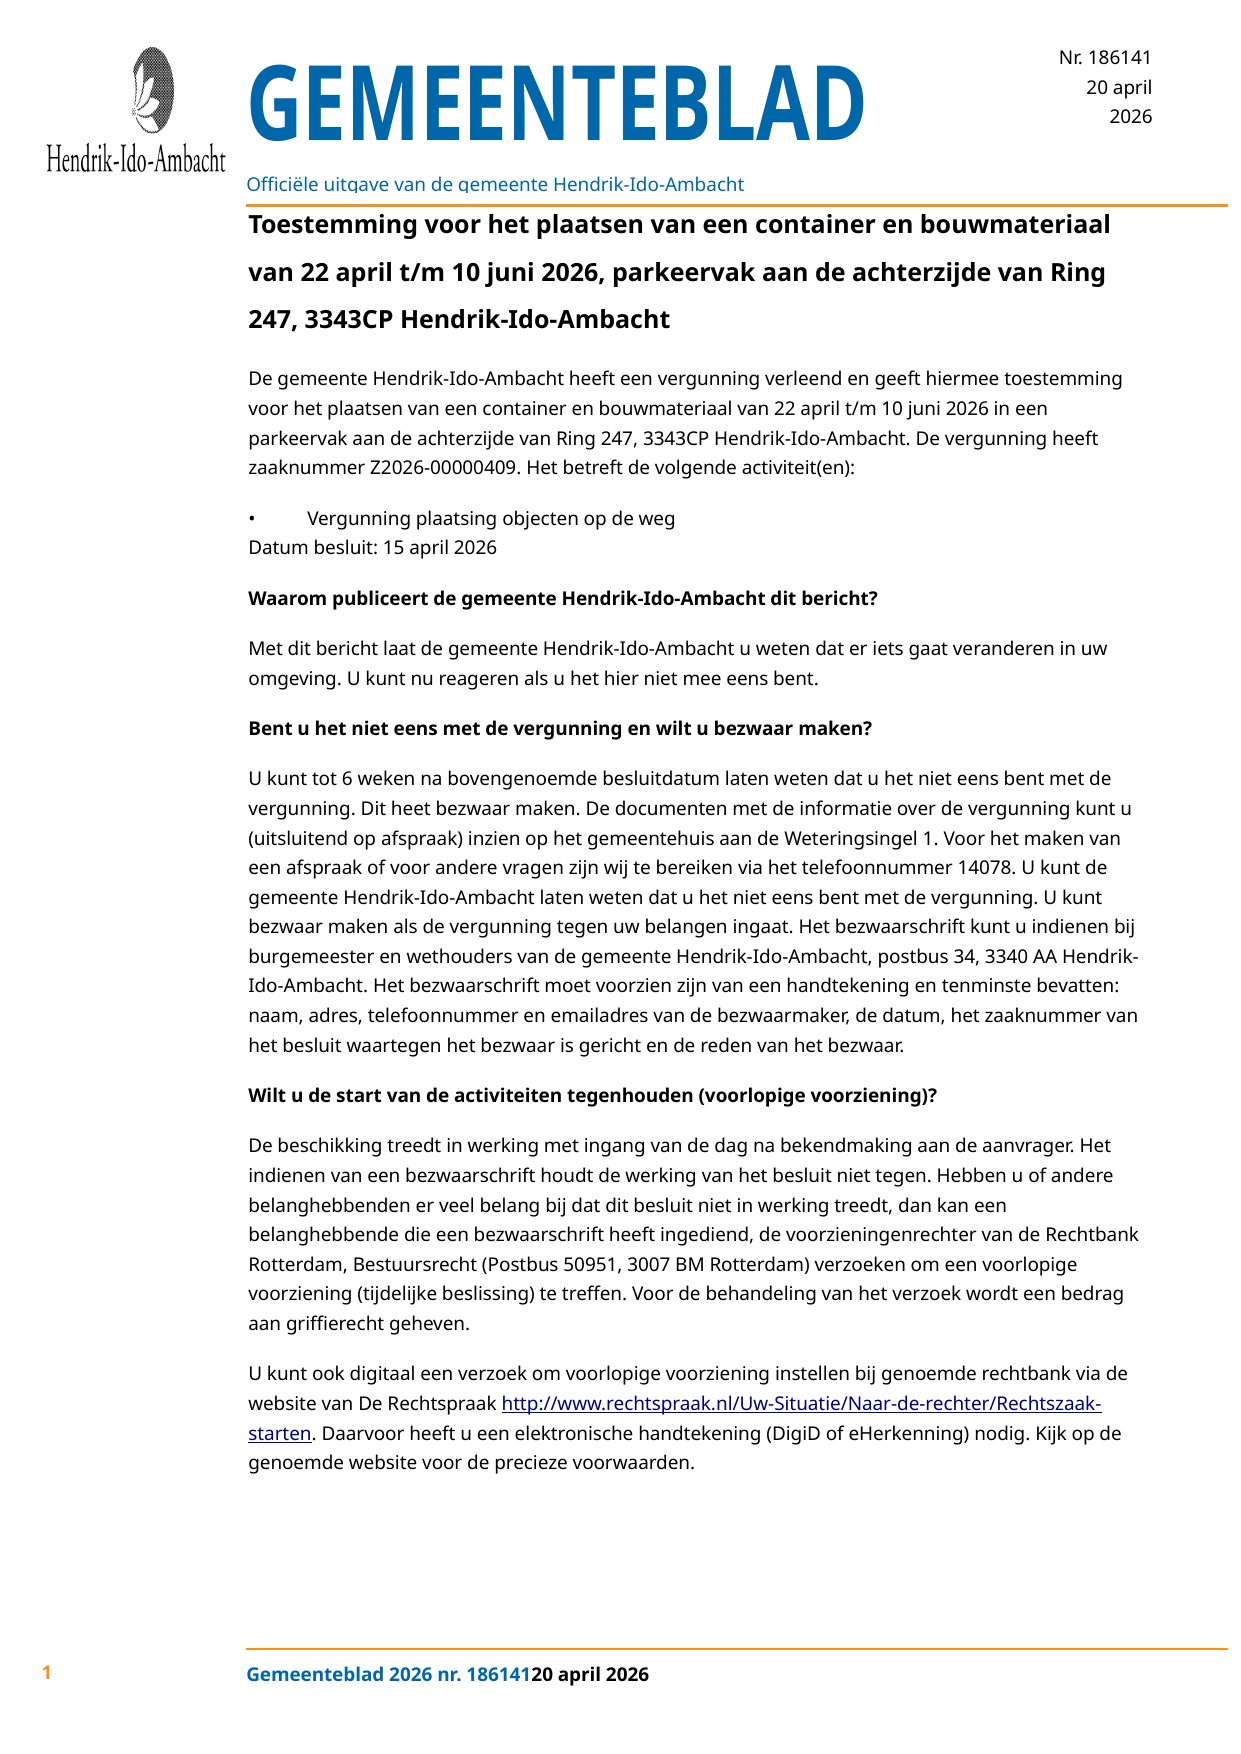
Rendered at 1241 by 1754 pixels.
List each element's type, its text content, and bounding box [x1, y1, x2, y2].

text Met dit bericht laat de gemeente Hendrik-Ido-Ambacht u weten dat er iets gaat veranderen in uw omgeving. U kunt nu reageren als u het hier niet mee eens bent. [248, 635, 1152, 690]
text Waarom publiceert de gemeente Hendrik-Ido-Ambacht dit bericht? [248, 585, 1152, 610]
text Datum besluit: 15 april 2026 [248, 534, 1152, 560]
text Toestemming voor het plaatsen van een container en bouwmateriaal van 22 april t/m 10 juni 2026, parkeervak aan de achterzijde van Ring 247, 3343CP Hendrik-Ido-Ambacht [248, 207, 1152, 336]
text De beschikking treedt in werking met ingang van de dag na bekendmaking aan de aanvrager. Het indienen van een bezwaarschrift houdt de werking van het besluit niet tegen. Hebben u of andere belanghebbenden er veel belang bij dat dit besluit niet in werking treedt, dan kan een belanghebbende die een bezwaarschrift heeft ingediend, de voorzieningenrechter van de Rechtbank Rotterdam, Bestuursrecht (Postbus 50951, 3007 BM Rotterdam) verzoeken om een voorlopige voorziening (tijdelijke beslissing) te treffen. Voor de behandeling van het verzoek wordt een bedrag aan griffierecht geheven. [248, 1133, 1152, 1336]
text U kunt ook digitaal een verzoek om voorlopige voorziening instellen bij genoemde rechtbank via de website van De Rechtspraak http://www.rechtspraak.nl/Uw-Situatie/Naar-de-rechter/Rechtszaak-starten. Daarvoor heeft u een elektronische handtekening (DigiD of eHerkenning) nodig. Kijk op de genoemde website voor de precieze voorwaarden. [248, 1361, 1152, 1475]
text Wilt u de start van de activiteiten tegenhouden (voorlopige voorziening)? [248, 1082, 1152, 1108]
text Bent u het niet eens met de vergunning en wilt u bezwaar maken? [248, 715, 1152, 741]
picture [41, 47, 231, 172]
text De gemeente Hendrik-Ido-Ambacht heeft een vergunning verleend en geeft hiermee toestemming voor het plaatsen van een container en bouwmateriaal van 22 april t/m 10 juni 2026 in een parkeervak aan de achterzijde van Ring 247, 3343CP Hendrik-Ido-Ambacht. De vergunning heeft zaaknummer Z2026-00000409. Het betreft de volgende activiteit(en): [248, 366, 1152, 480]
text U kunt tot 6 weken na bovengenoemde besluitdatum laten weten dat u het niet eens bent met de vergunning. Dit heet bezwaar maken. De documenten met de informatie over de vergunning kunt u (uitsluitend op afspraak) inzien op het gemeentehuis aan de Weteringsingel 1. Voor het maken van een afspraak of voor andere vragen zijn wij te bereiken via het telefoonnummer 14078. U kunt de gemeente Hendrik-Ido-Ambacht laten weten dat u het niet eens bent met de vergunning. U kunt bezwaar maken als de vergunning tegen uw belangen ingaat. Het bezwaarschrift kunt u indienen bij burgemeester en wethouders van de gemeente Hendrik-Ido-Ambacht, postbus 34, 3340 AA Hendrik-Ido-Ambacht. Het bezwaarschrift moet voorzien zijn van een handtekening en tenminste bevatten: naam, adres, telefoonnummer en emailadres van de bezwaarmaker, de datum, het zaaknummer van het besluit waartegen het bezwaar is gericht en de reden van het bezwaar. [248, 766, 1152, 1057]
list Vergunning plaatsing objecten op de weg [248, 505, 1152, 530]
